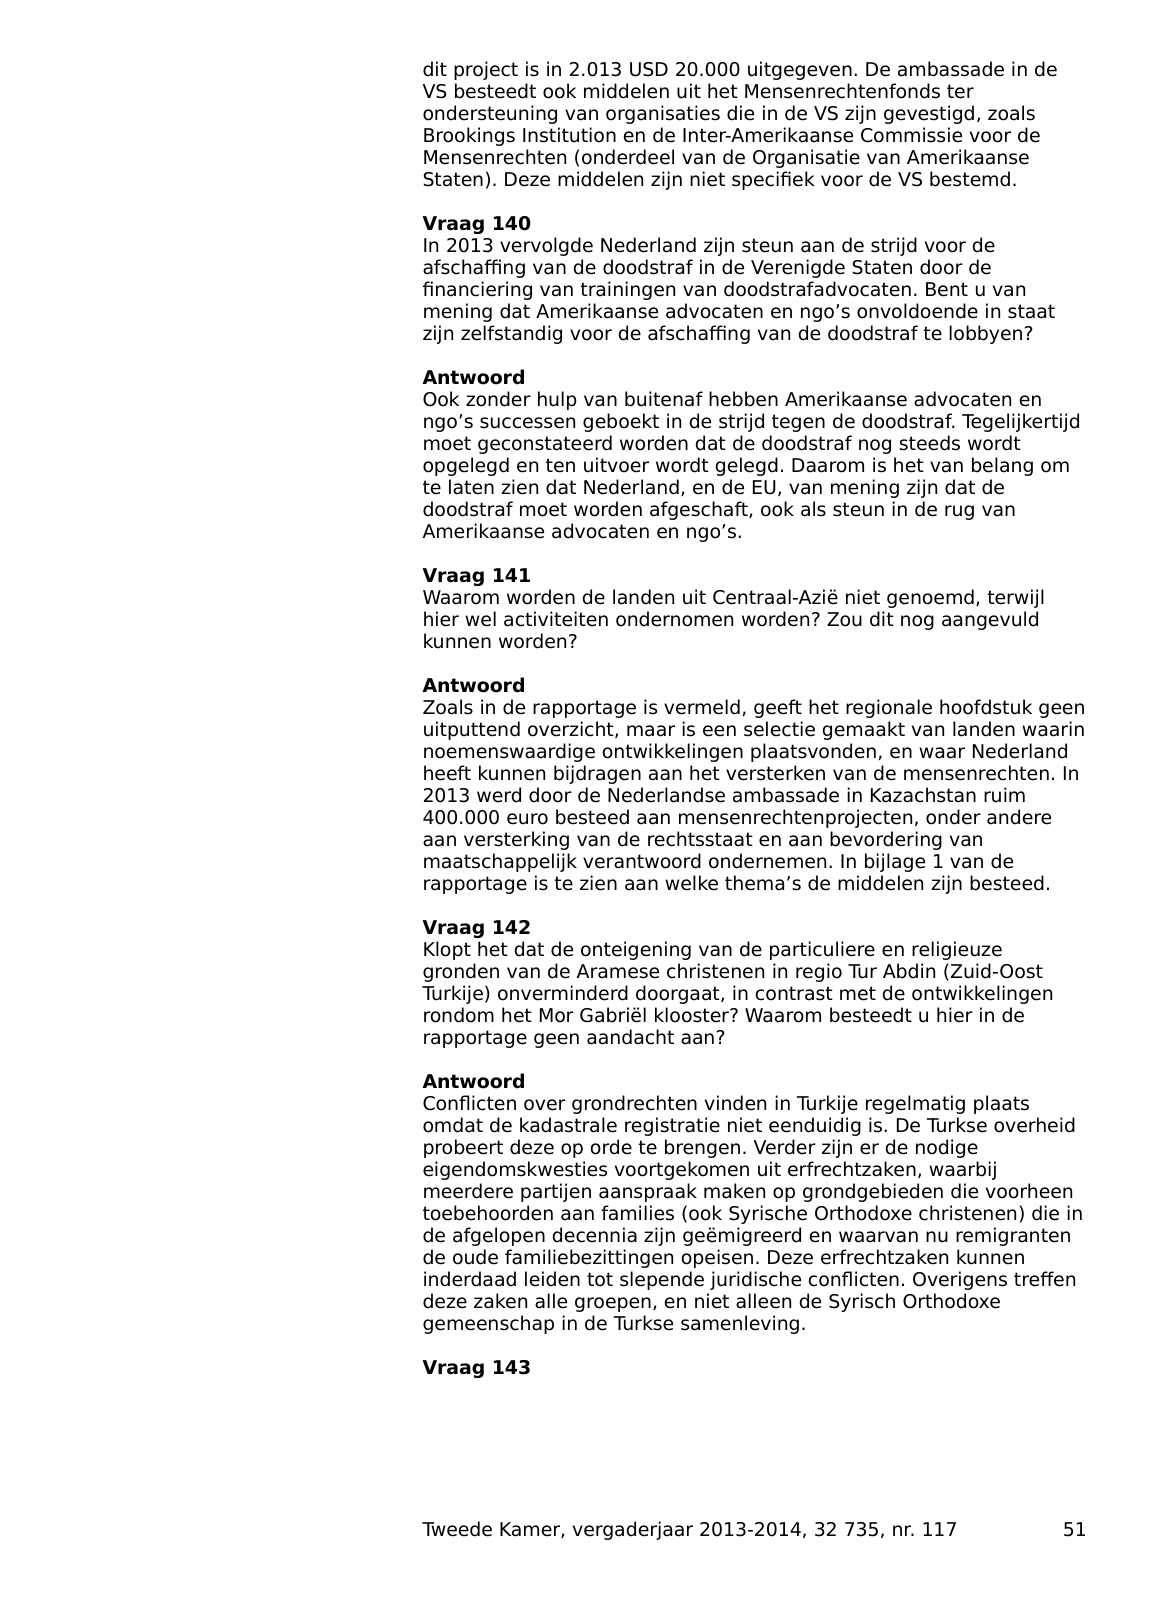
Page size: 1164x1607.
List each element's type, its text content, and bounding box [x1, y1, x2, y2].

text Antwoord [422, 675, 1087, 697]
text Klopt het dat de onteigening van de particuliere en religieuze gronden van de Aramese christenen in regio Tur Abdin (Zuid-Oost Turkije) onverminderd doorgaat, in contrast met de ontwikkelingen rondom het Mor Gabriël klooster? Waarom besteedt u hier in de rapportage geen aandacht aan? [422, 939, 1087, 1049]
text In 2013 vervolgde Nederland zijn steun aan de strijd voor de afschaffing van de doodstraf in de Verenigde Staten door de financiering van trainingen van doodstrafadvocaten. Bent u van mening dat Amerikaanse advocaten en ngo’s onvoldoende in staat zijn zelfstandig voor de afschaffing van de doodstraf te lobbyen? [422, 235, 1087, 345]
text Vraag 143 [422, 1357, 1087, 1379]
text Vraag 142 [422, 917, 1087, 939]
text Ook zonder hulp van buitenaf hebben Amerikaanse advocaten en ngo’s successen geboekt in de strijd tegen de doodstraf. Tegelijkertijd moet geconstateerd worden dat de doodstraf nog steeds wordt opgelegd en ten uitvoer wordt gelegd. Daarom is het van belang om te laten zien dat Nederland, en de EU, van mening zijn dat de doodstraf moet worden afgeschaft, ook als steun in de rug van Amerikaanse advocaten en ngo’s. [422, 389, 1087, 543]
text dit project is in 2.013 USD 20.000 uitgegeven. De ambassade in de VS besteedt ook middelen uit het Mensenrechtenfonds ter ondersteuning van organisaties die in de VS zijn gevestigd, zoals Brookings Institution en de Inter-Amerikaanse Commissie voor de Mensenrechten (onderdeel van de Organisatie van Amerikaanse Staten). Deze middelen zijn niet specifiek voor de VS bestemd. [422, 59, 1087, 191]
text Vraag 140 [422, 213, 1087, 235]
text Antwoord [422, 367, 1087, 389]
text Vraag 141 [422, 565, 1087, 587]
text Waarom worden de landen uit Centraal-Azië niet genoemd, terwijl hier wel activiteiten ondernomen worden? Zou dit nog aangevuld kunnen worden? [422, 587, 1087, 653]
text Zoals in de rapportage is vermeld, geeft het regionale hoofdstuk geen uitputtend overzicht, maar is een selectie gemaakt van landen waarin noemenswaardige ontwikkelingen plaatsvonden, en waar Nederland heeft kunnen bijdragen aan het versterken van de mensenrechten. In 2013 werd door de Nederlandse ambassade in Kazachstan ruim 400.000 euro besteed aan mensenrechtenprojecten, onder andere aan versterking van de rechtsstaat en aan bevordering van maatschappelijk verantwoord ondernemen. In bijlage 1 van de rapportage is te zien aan welke thema’s de middelen zijn besteed. [422, 697, 1087, 895]
text Conflicten over grondrechten vinden in Turkije regelmatig plaats omdat de kadastrale registratie niet eenduidig is. De Turkse overheid probeert deze op orde te brengen. Verder zijn er de nodige eigendomskwesties voortgekomen uit erfrechtzaken, waarbij meerdere partijen aanspraak maken op grondgebieden die voorheen toebehoorden aan families (ook Syrische Orthodoxe christenen) die in de afgelopen decennia zijn geëmigreerd en waarvan nu remigranten de oude familiebezittingen opeisen. Deze erfrechtzaken kunnen inderdaad leiden tot slepende juridische conflicten. Overigens treffen deze zaken alle groepen, en niet alleen de Syrisch Orthodoxe gemeenschap in de Turkse samenleving. [422, 1093, 1087, 1335]
text Antwoord [422, 1071, 1087, 1093]
